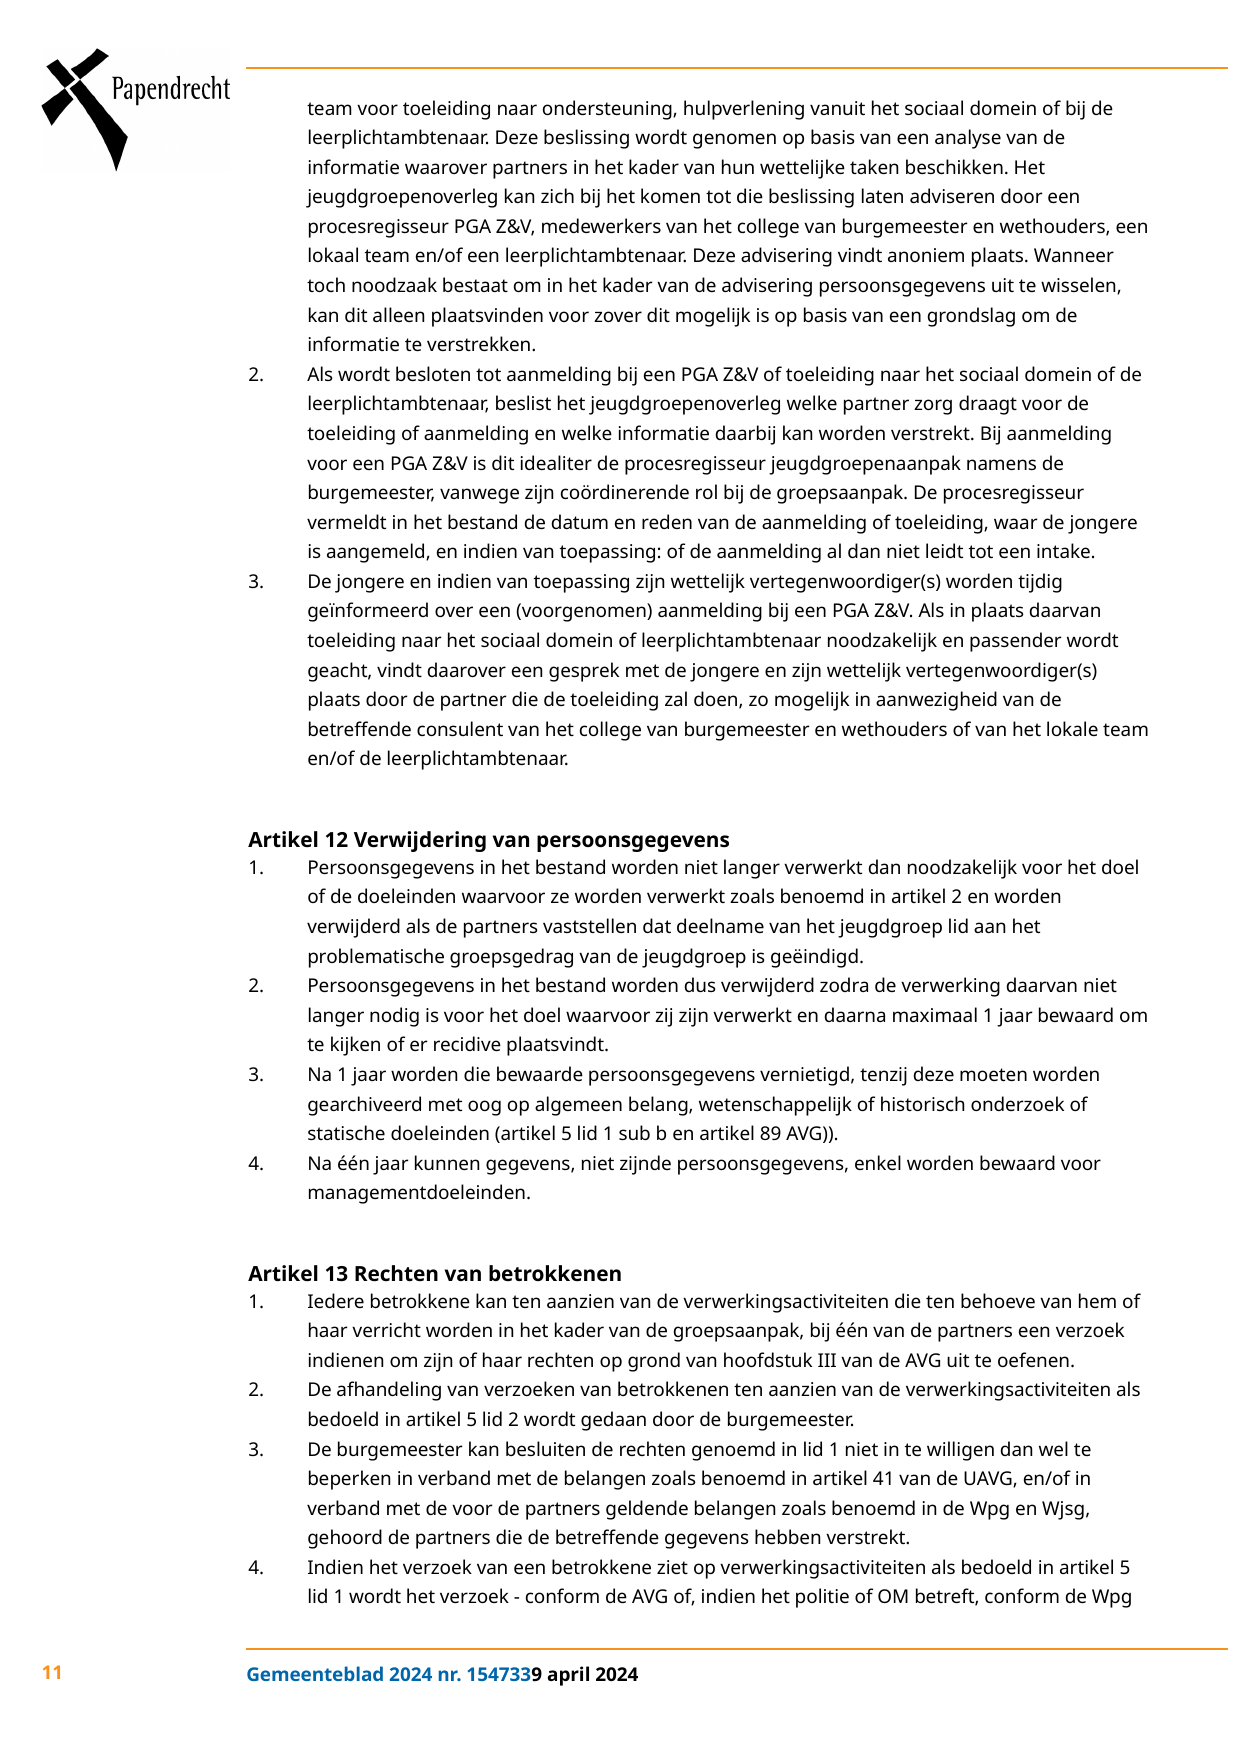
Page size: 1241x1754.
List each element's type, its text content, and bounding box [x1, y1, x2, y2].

list Na 1 jaar worden die bewaarde persoonsgegevens vernietigd, tenzij deze moeten worden gearchiveerd met oog op algemeen belang, wetenschappelijk of historisch onderzoek of statische doeleinden (artikel 5 lid 1 sub b en artikel 89 AVG)). [248, 1061, 1152, 1146]
list Indien het verzoek van een betrokkene ziet op verwerkingsactiviteiten als bedoeld in artikel 5 lid 1 wordt het verzoek - conform de AVG of, indien het politie of OM betreft, conform de Wpg [248, 1554, 1152, 1609]
list De burgemeester kan besluiten de rechten genoemd in lid 1 niet in te willigen dan wel te beperken in verband met de belangen zoals benoemd in artikel 41 van de UAVG, en/of in verband met de voor de partners geldende belangen zoals benoemd in de Wpg en Wjsg, gehoord de partners die de betreffende gegevens hebben verstrekt. [248, 1436, 1152, 1550]
text Artikel 13 Rechten van betrokkenen [248, 1259, 1152, 1288]
list Persoonsgegevens in het bestand worden niet langer verwerkt dan noodzakelijk voor het doel of de doeleinden waarvoor ze worden verwerkt zoals benoemd in artikel 2 en worden verwijderd als de partners vaststellen dat deelname van het jeugdgroep lid aan het problematische groepsgedrag van de jeugdgroep is geëindigd. [248, 854, 1152, 968]
list Persoonsgegevens in het bestand worden dus verwijderd zodra de verwerking daarvan niet langer nodig is voor het doel waarvoor zij zijn verwerkt en daarna maximaal 1 jaar bewaard om te kijken of er recidive plaatsvindt. [248, 972, 1152, 1057]
list Als wordt besloten tot aanmelding bij een PGA Z&V of toeleiding naar het sociaal domein of de leerplichtambtenaar, beslist het jeugdgroepenoverleg welke partner zorg draagt voor de toeleiding of aanmelding en welke informatie daarbij kan worden verstrekt. Bij aanmelding voor een PGA Z&V is dit idealiter de procesregisseur jeugdgroepenaanpak namens de burgemeester, vanwege zijn coördinerende rol bij de groepsaanpak. De procesregisseur vermeldt in het bestand de datum en reden van de aanmelding of toeleiding, waar de jongere is aangemeld, en indien van toepassing: of de aanmelding al dan niet leidt tot een intake. [248, 361, 1152, 564]
text Artikel 12 Verwijdering van persoonsgegevens [248, 826, 1152, 854]
list De afhandeling van verzoeken van betrokkenen ten aanzien van de verwerkingsactiviteiten als bedoeld in artikel 5 lid 2 wordt gedaan door de burgemeester. [248, 1377, 1152, 1432]
list Na één jaar kunnen gegevens, niet zijnde persoonsgegevens, enkel worden bewaard voor managementdoeleinden. [248, 1150, 1152, 1205]
list De jongere en indien van toepassing zijn wettelijk vertegenwoordiger(s) worden tijdig geïnformeerd over een (voorgenomen) aanmelding bij een PGA Z&V. Als in plaats daarvan toeleiding naar het sociaal domein of leerplichtambtenaar noodzakelijk en passender wordt geacht, vindt daarover een gesprek met de jongere en zijn wettelijk vertegenwoordiger(s) plaats door de partner die de toeleiding zal doen, zo mogelijk in aanwezigheid van de betreffende consulent van het college van burgemeester en wethouders of van het lokale team en/of de leerplichtambtenaar. [248, 568, 1152, 771]
picture [41, 47, 231, 172]
list Iedere betrokkene kan ten aanzien van de verwerkingsactiviteiten die ten behoeve van hem of haar verricht worden in het kader van de groepsaanpak, bij één van de partners een verzoek indienen om zijn of haar rechten op grond van hoofdstuk III van de AVG uit te oefenen. [248, 1288, 1152, 1373]
list team voor toeleiding naar ondersteuning, hulpverlening vanuit het sociaal domein of bij de leerplichtambtenaar. Deze beslissing wordt genomen op basis van een analyse van de informatie waarover partners in het kader van hun wettelijke taken beschikken. Het jeugdgroepenoverleg kan zich bij het komen tot die beslissing laten adviseren door een procesregisseur PGA Z&V, medewerkers van het college van burgemeester en wethouders, een lokaal team en/of een leerplichtambtenaar. Deze advisering vindt anoniem plaats. Wanneer toch noodzaak bestaat om in het kader van de advisering persoonsgegevens uit te wisselen, kan dit alleen plaatsvinden voor zover dit mogelijk is op basis van een grondslag om de informatie te verstrekken. [248, 95, 1152, 357]
